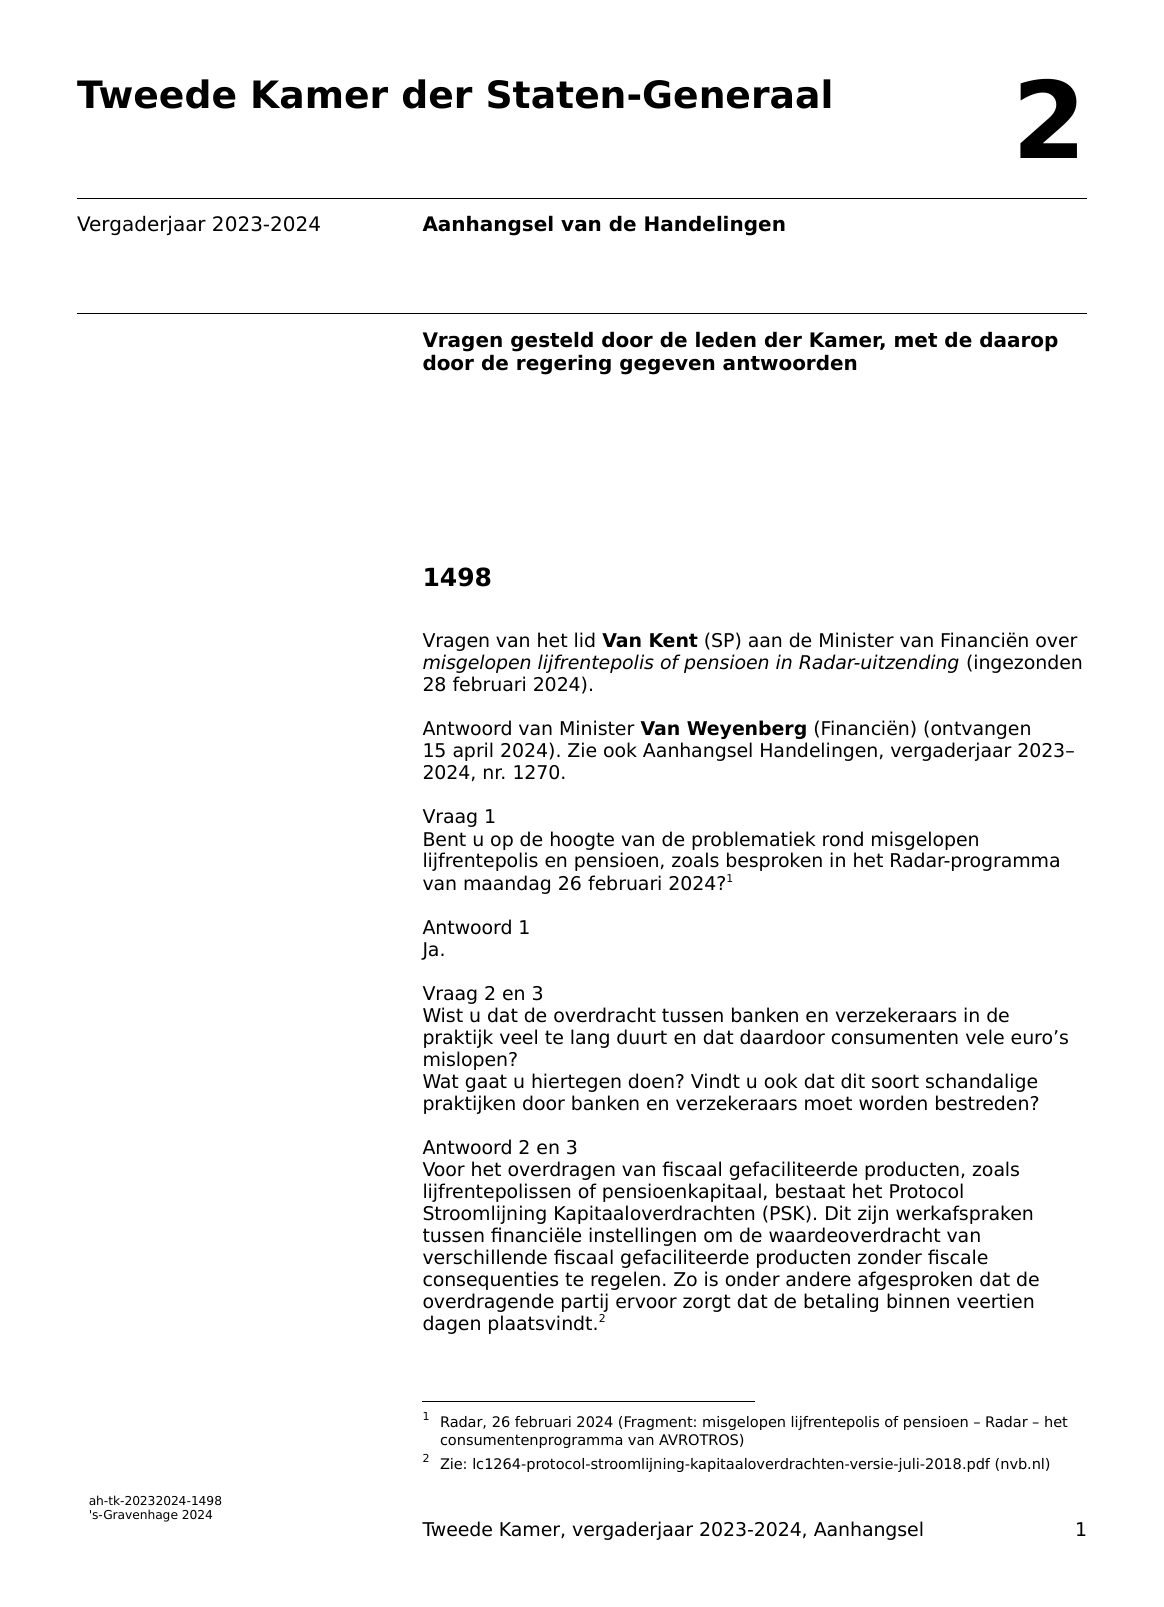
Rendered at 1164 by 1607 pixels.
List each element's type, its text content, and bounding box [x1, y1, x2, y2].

text 's-Gravenhage 2024 [88, 1508, 323, 1522]
text Zie: lc1264-protocol-stroomlijning-kapitaaloverdrachten-versie-juli-2018.pdf (nvb.nl) [422, 1452, 1087, 1474]
text Wist u dat de overdracht tussen banken en verzekeraars in de praktijk veel te lang duurt en dat daardoor consumenten vele euro’s mislopen? [422, 1005, 1087, 1071]
table_cell [77, 314, 422, 375]
text Voor het overdragen van fiscaal gefaciliteerde producten, zoals lijfrentepolissen of pensioenkapitaal, bestaat het Protocol Stroomlijning Kapitaaloverdrachten (PSK). Dit zijn werkafspraken tussen financiële instellingen om de waardeoverdracht van verschillende fiscaal gefaciliteerde producten zonder fiscale consequenties te regelen. Zo is onder andere afgesproken dat de overdragende partij ervoor zorgt dat de betaling binnen veertien dagen plaatsvindt. [422, 1159, 1087, 1334]
text Antwoord van Minister Van Weyenberg (Financiën) (ontvangen 15 april 2024). Zie ook Aanhangsel Handelingen, vergaderjaar 2023–2024, nr. 1270. [422, 718, 1087, 784]
table_cell Vergaderjaar 2023-2024 [77, 199, 422, 313]
text Ja. [422, 938, 1087, 961]
table_cell Vragen gesteld door de leden der Kamer, met de daarop door de regering gegeven antwoorden [422, 314, 1087, 375]
text Vraag 2 en 3 [422, 983, 1087, 1005]
text ah-tk-20232024-1498 [88, 1494, 323, 1508]
text Vraag 1 [422, 806, 1087, 828]
text Wat gaat u hiertegen doen? Vindt u ook dat dit soort schandalige praktijken door banken en verzekeraars moet worden bestreden? [422, 1071, 1087, 1114]
text Antwoord 1 [422, 917, 1087, 938]
text Radar, 26 februari 2024 (Fragment: misgelopen lijfrentepolis of pensioen – Radar – het consumentenprogramma van AVROTROS) [422, 1410, 1087, 1449]
text Antwoord 2 en 3 [422, 1137, 1087, 1159]
table_header 2 [886, 59, 1087, 198]
text Vragen van het lid Van Kent (SP) aan de Minister van Financiën over misgelopen lijfrentepolis of pensioen in Radar-uitzending (ingezonden 28 februari 2024). [422, 630, 1087, 696]
table_cell Aanhangsel van de Handelingen [422, 199, 1087, 313]
table_header Tweede Kamer der Staten-Generaal [77, 59, 886, 198]
text 1498 [422, 563, 1087, 592]
text Bent u op de hoogte van de problematiek rond misgelopen lijfrentepolis en pensioen, zoals besproken in het Radar-programma van maandag 26 februari 2024? [422, 828, 1087, 894]
